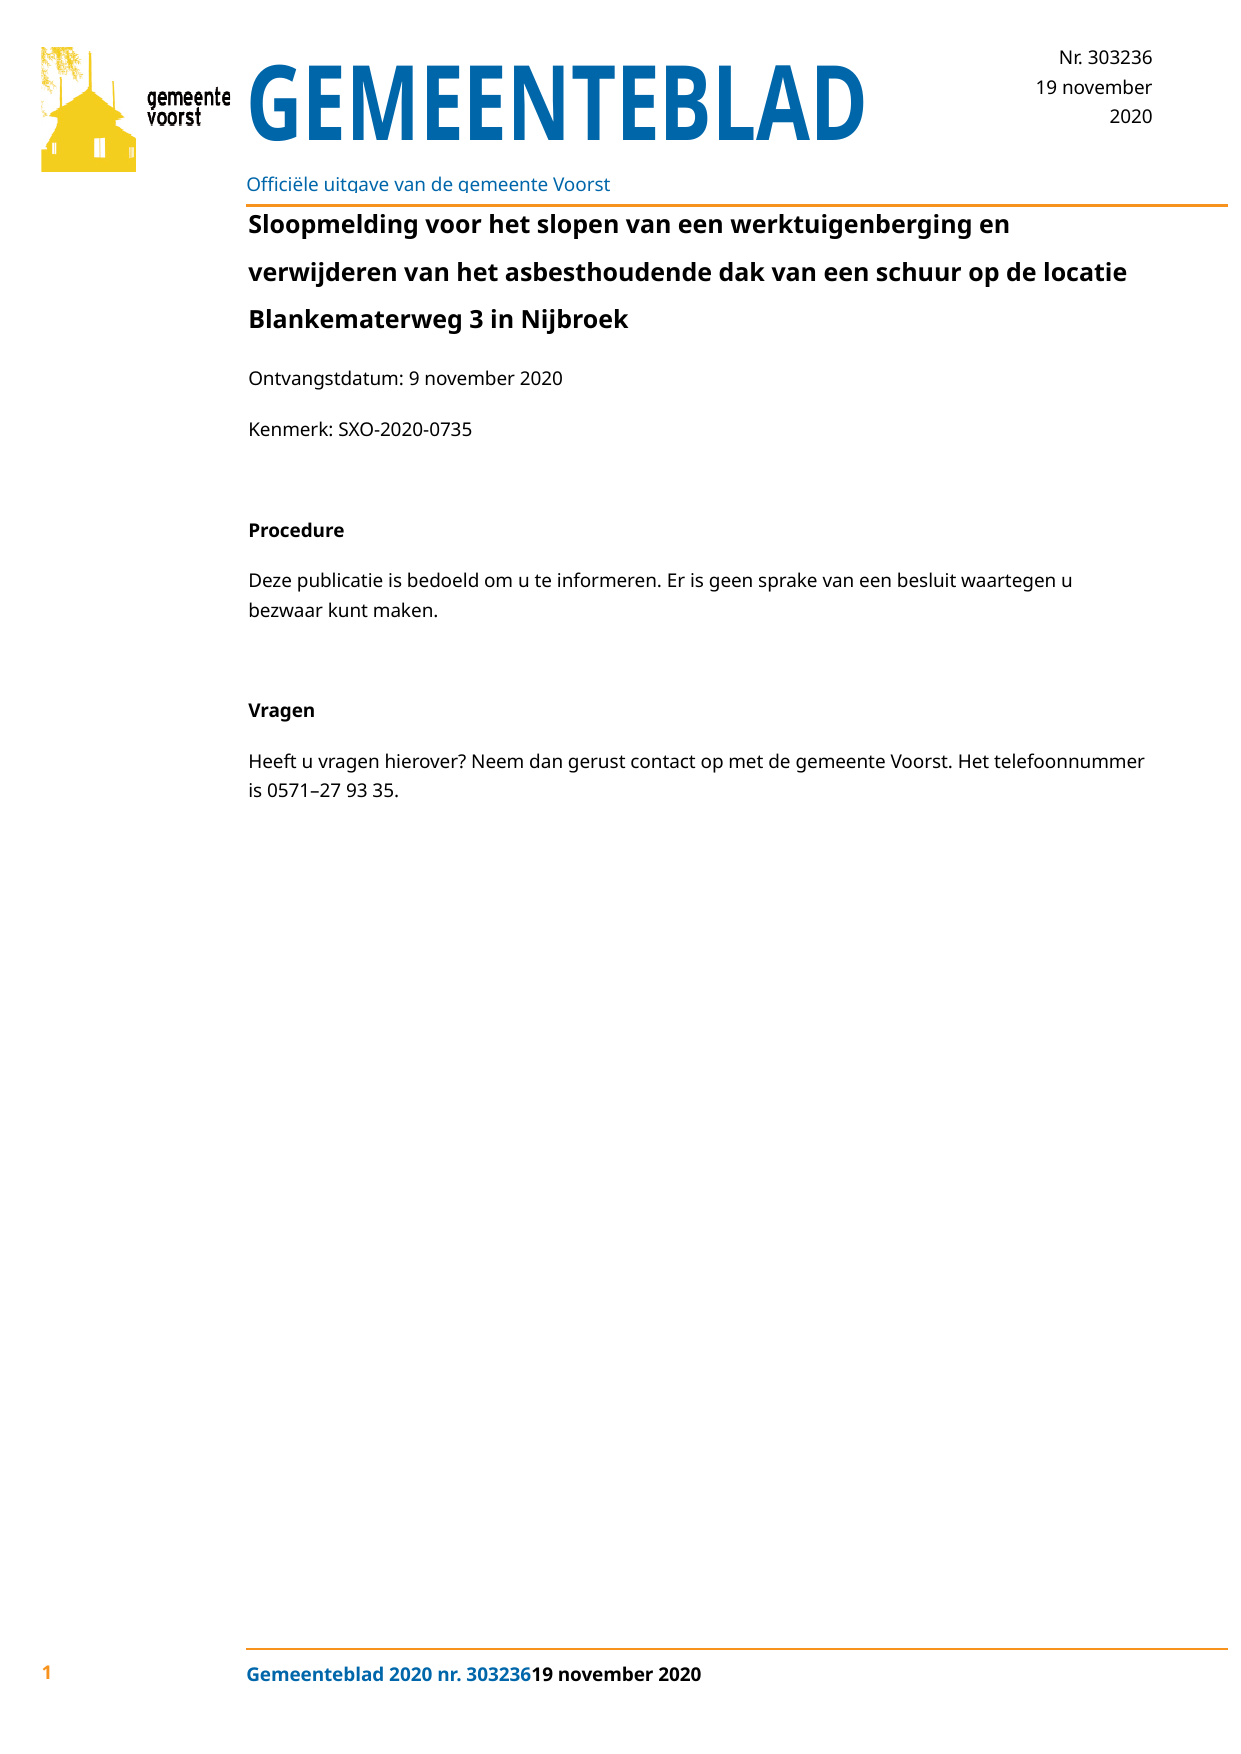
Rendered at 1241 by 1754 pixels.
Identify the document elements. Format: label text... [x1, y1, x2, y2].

picture [41, 47, 231, 172]
text Heeft u vragen hierover? Neem dan gerust contact op met de gemeente Voorst. Het telefoonnummer is 0571–27 93 35. [248, 748, 1152, 803]
text Sloopmelding voor het slopen van een werktuigenberging en verwijderen van het asbesthoudende dak van een schuur op de locatie Blankematerweg 3 in Nijbroek [248, 207, 1152, 336]
text Deze publicatie is bedoeld om u te informeren. Er is geen sprake van een besluit waartegen u bezwaar kunt maken. [248, 567, 1152, 622]
text Vragen [248, 698, 1152, 723]
text Procedure [248, 517, 1152, 542]
text Kenmerk: SXO-2020-0735 [248, 416, 1152, 442]
text Ontvangstdatum: 9 november 2020 [248, 366, 1152, 391]
